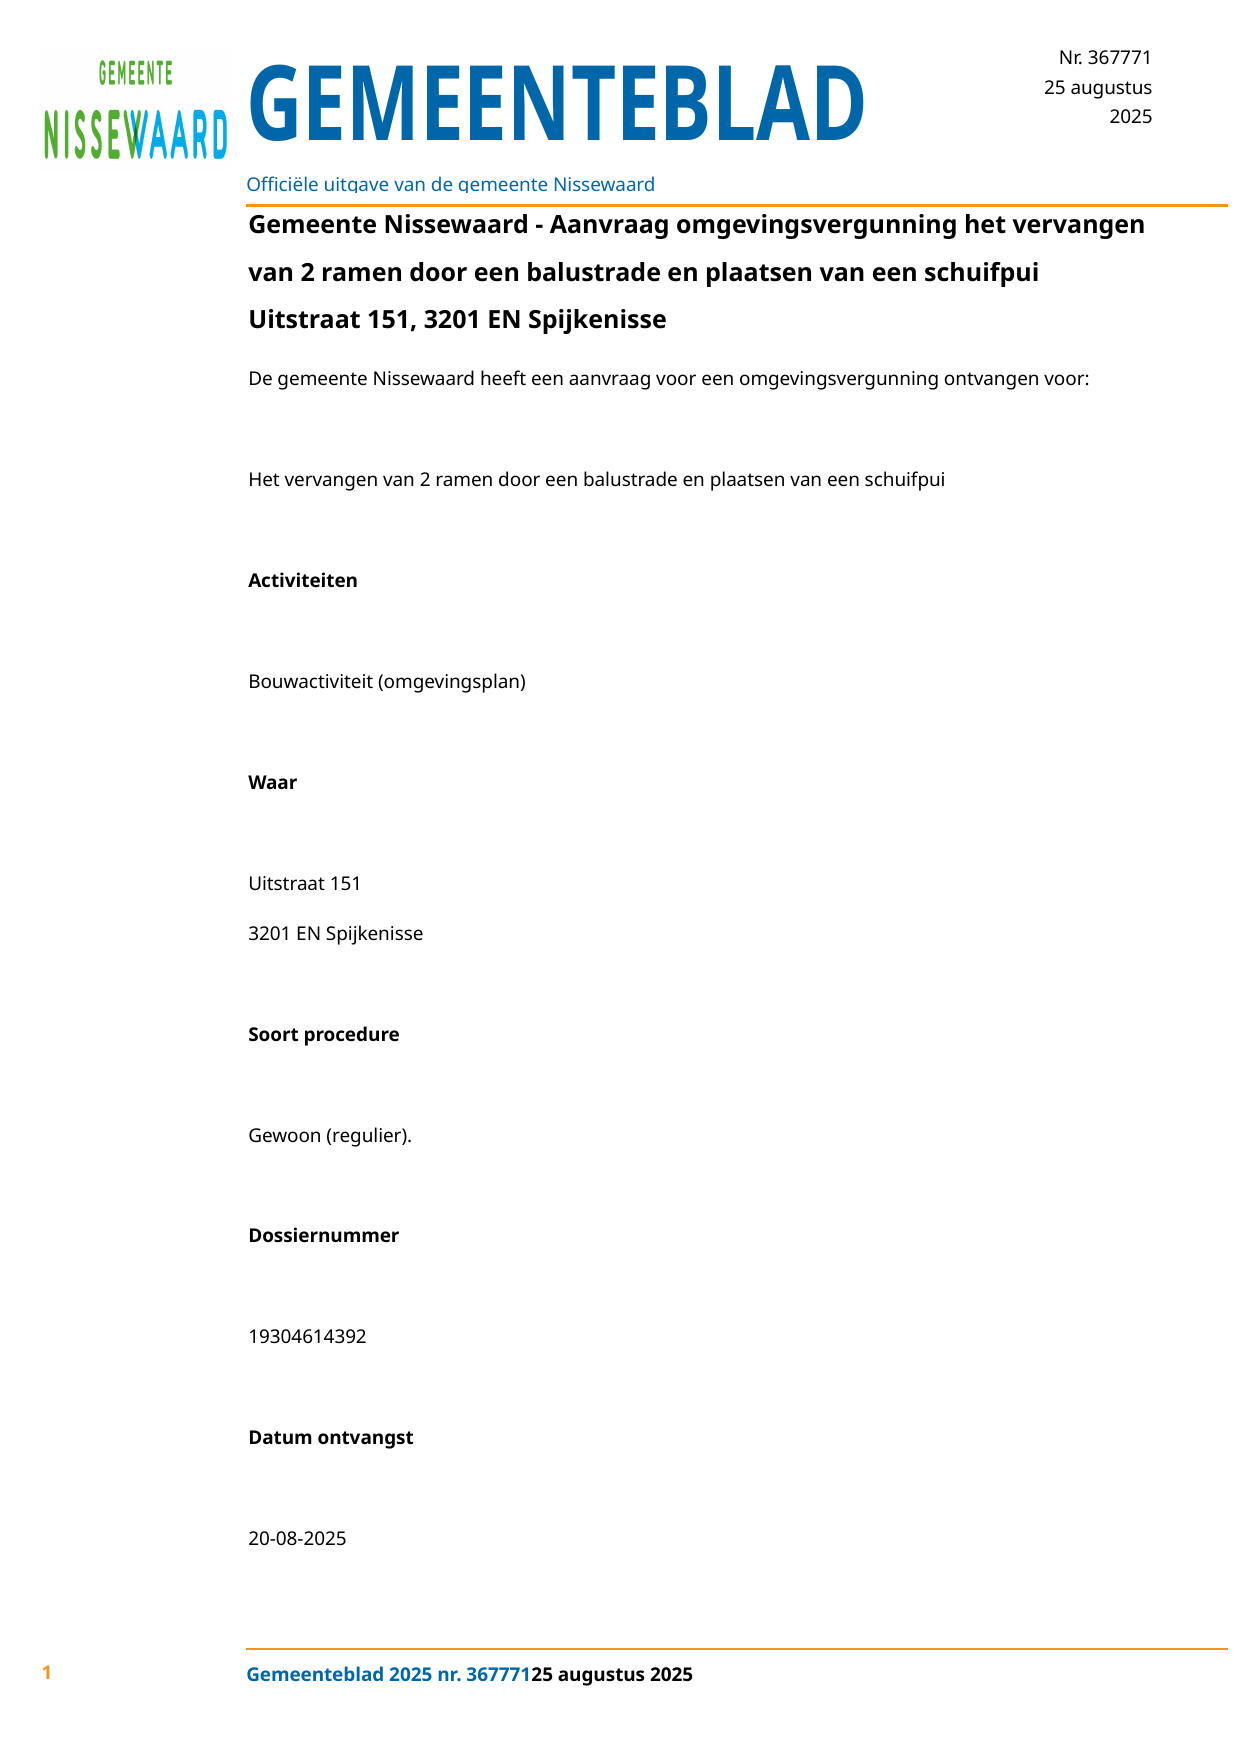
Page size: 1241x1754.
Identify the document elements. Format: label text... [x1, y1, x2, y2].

picture [41, 47, 231, 172]
text Uitstraat 151 [248, 870, 1152, 895]
text 20-08-2025 [248, 1525, 1152, 1551]
text Het vervangen van 2 ramen door een balustrade en plaatsen van een schuifpui [248, 466, 1152, 492]
text Bouwactiviteit (omgevingsplan) [248, 668, 1152, 694]
text Datum ontvangst [248, 1424, 1152, 1450]
text Soort procedure [248, 1021, 1152, 1047]
text 19304614392 [248, 1323, 1152, 1349]
text Gemeente Nissewaard - Aanvraag omgevingsvergunning het vervangen van 2 ramen door een balustrade en plaatsen van een schuifpui Uitstraat 151, 3201 EN Spijkenisse [248, 207, 1152, 336]
text De gemeente Nissewaard heeft een aanvraag voor een omgevingsvergunning ontvangen voor: [248, 366, 1152, 391]
text Waar [248, 769, 1152, 794]
text 3201 EN Spijkenisse [248, 920, 1152, 946]
text Activiteiten [248, 567, 1152, 593]
text Dossiernummer [248, 1223, 1152, 1248]
text Gewoon (regulier). [248, 1122, 1152, 1147]
